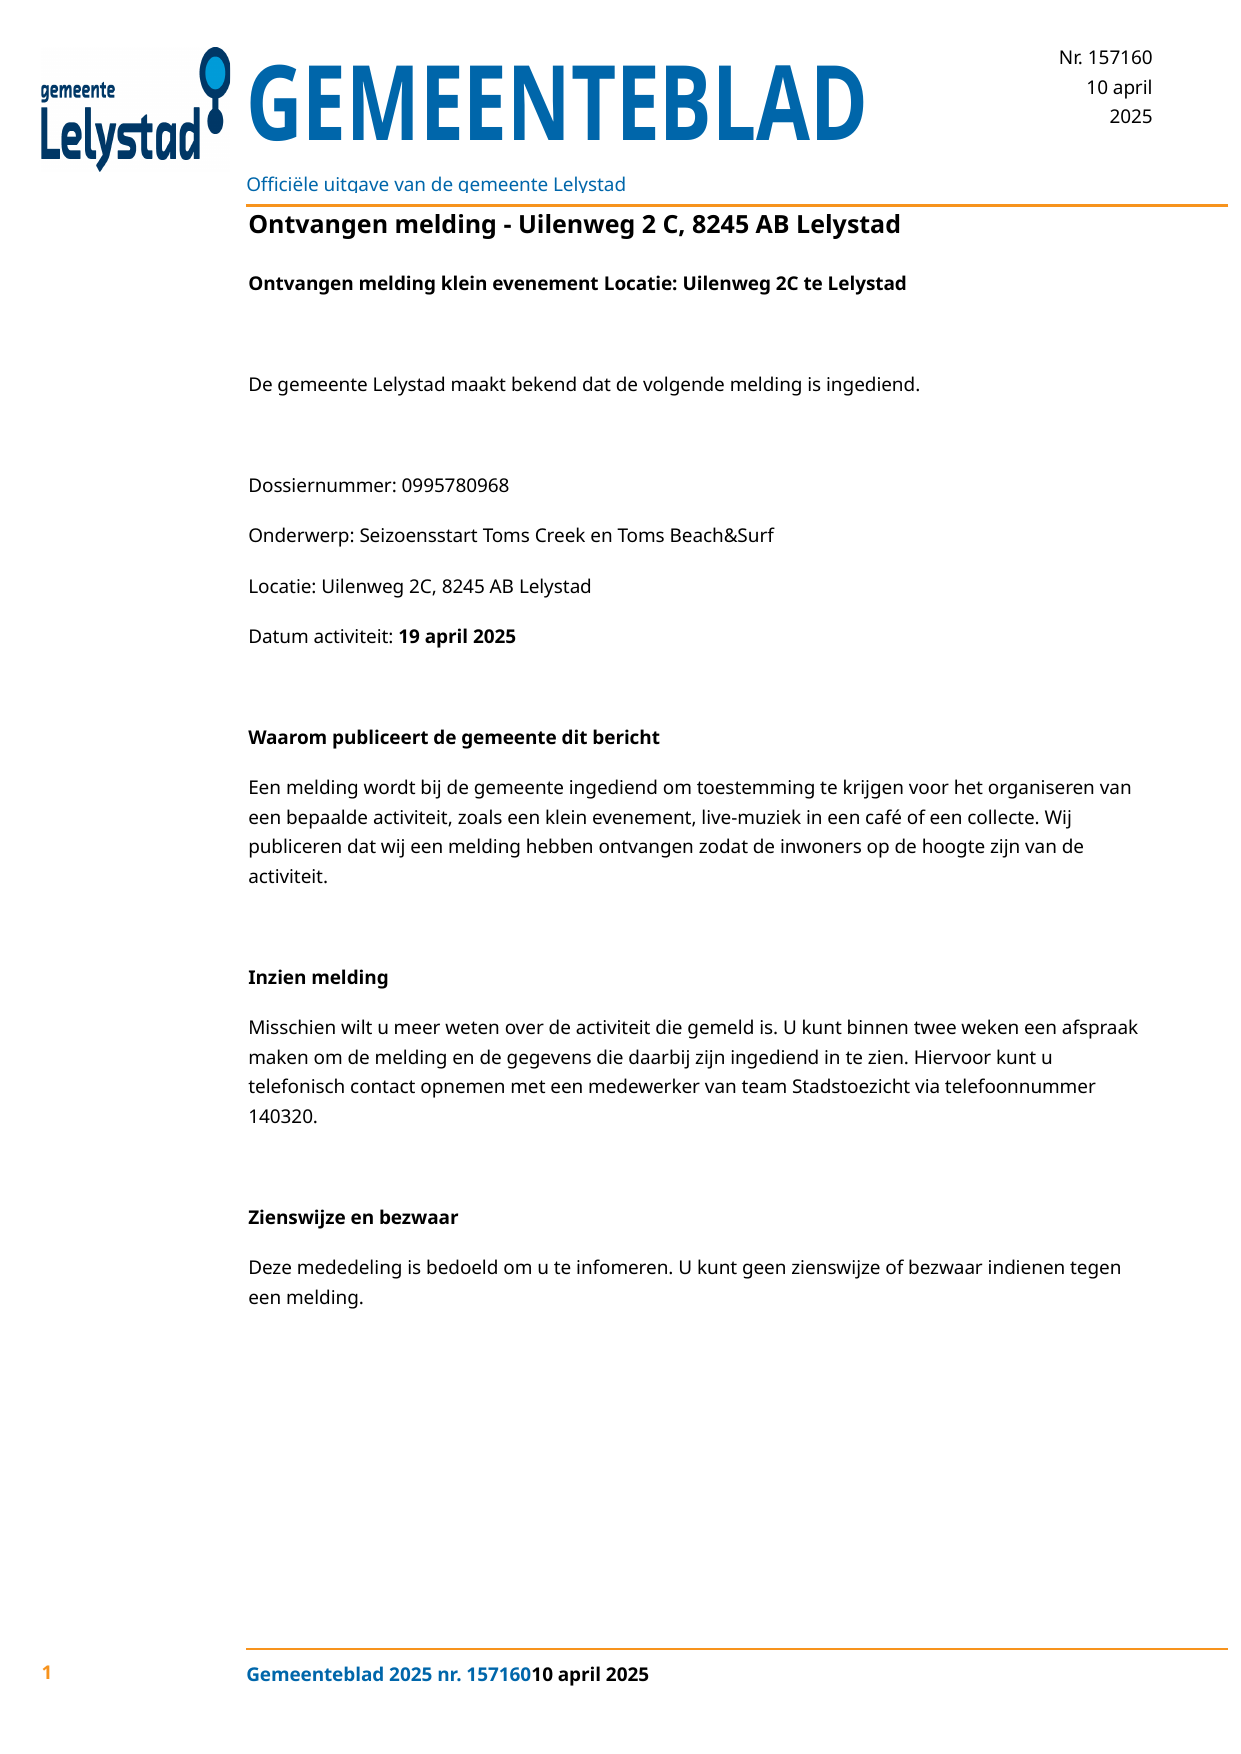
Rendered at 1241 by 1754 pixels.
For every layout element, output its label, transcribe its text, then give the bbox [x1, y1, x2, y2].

text De gemeente Lelystad maakt bekend dat de volgende melding is ingediend. [248, 371, 1152, 397]
text Dossiernummer: 0995780968 [248, 472, 1152, 498]
text Ontvangen melding - Uilenweg 2 C, 8245 AB Lelystad [248, 207, 1152, 241]
text Locatie: Uilenweg 2C, 8245 AB Lelystad [248, 573, 1152, 598]
text Onderwerp: Seizoensstart Toms Creek en Toms Beach&Surf [248, 522, 1152, 548]
text Zienswijze en bezwaar [248, 1204, 1152, 1230]
text Ontvangen melding klein evenement Locatie: Uilenweg 2C te Lelystad [248, 270, 1152, 296]
text Misschien wilt u meer weten over de activiteit die gemeld is. U kunt binnen twee weken een afspraak maken om de melding en de gegevens die daarbij zijn ingediend in te zien. Hiervoor kunt u telefonisch contact opnemen met een medewerker van team Stadstoezicht via telefoonnummer 140320. [248, 1014, 1152, 1129]
text Inzien melding [248, 964, 1152, 990]
text Deze mededeling is bedoeld om u te infomeren. U kunt geen zienswijze of bezwaar indienen tegen een melding. [248, 1254, 1152, 1310]
text Een melding wordt bij de gemeente ingediend om toestemming te krijgen voor het organiseren van een bepaalde activiteit, zoals een klein evenement, live-muziek in een café of een collecte. Wij publiceren dat wij een melding hebben ontvangen zodat de inwoners op de hoogte zijn van de activiteit. [248, 774, 1152, 889]
picture [41, 47, 231, 172]
text Waarom publiceert de gemeente dit bericht [248, 724, 1152, 750]
text Datum activiteit: 19 april 2025 [248, 623, 1152, 649]
